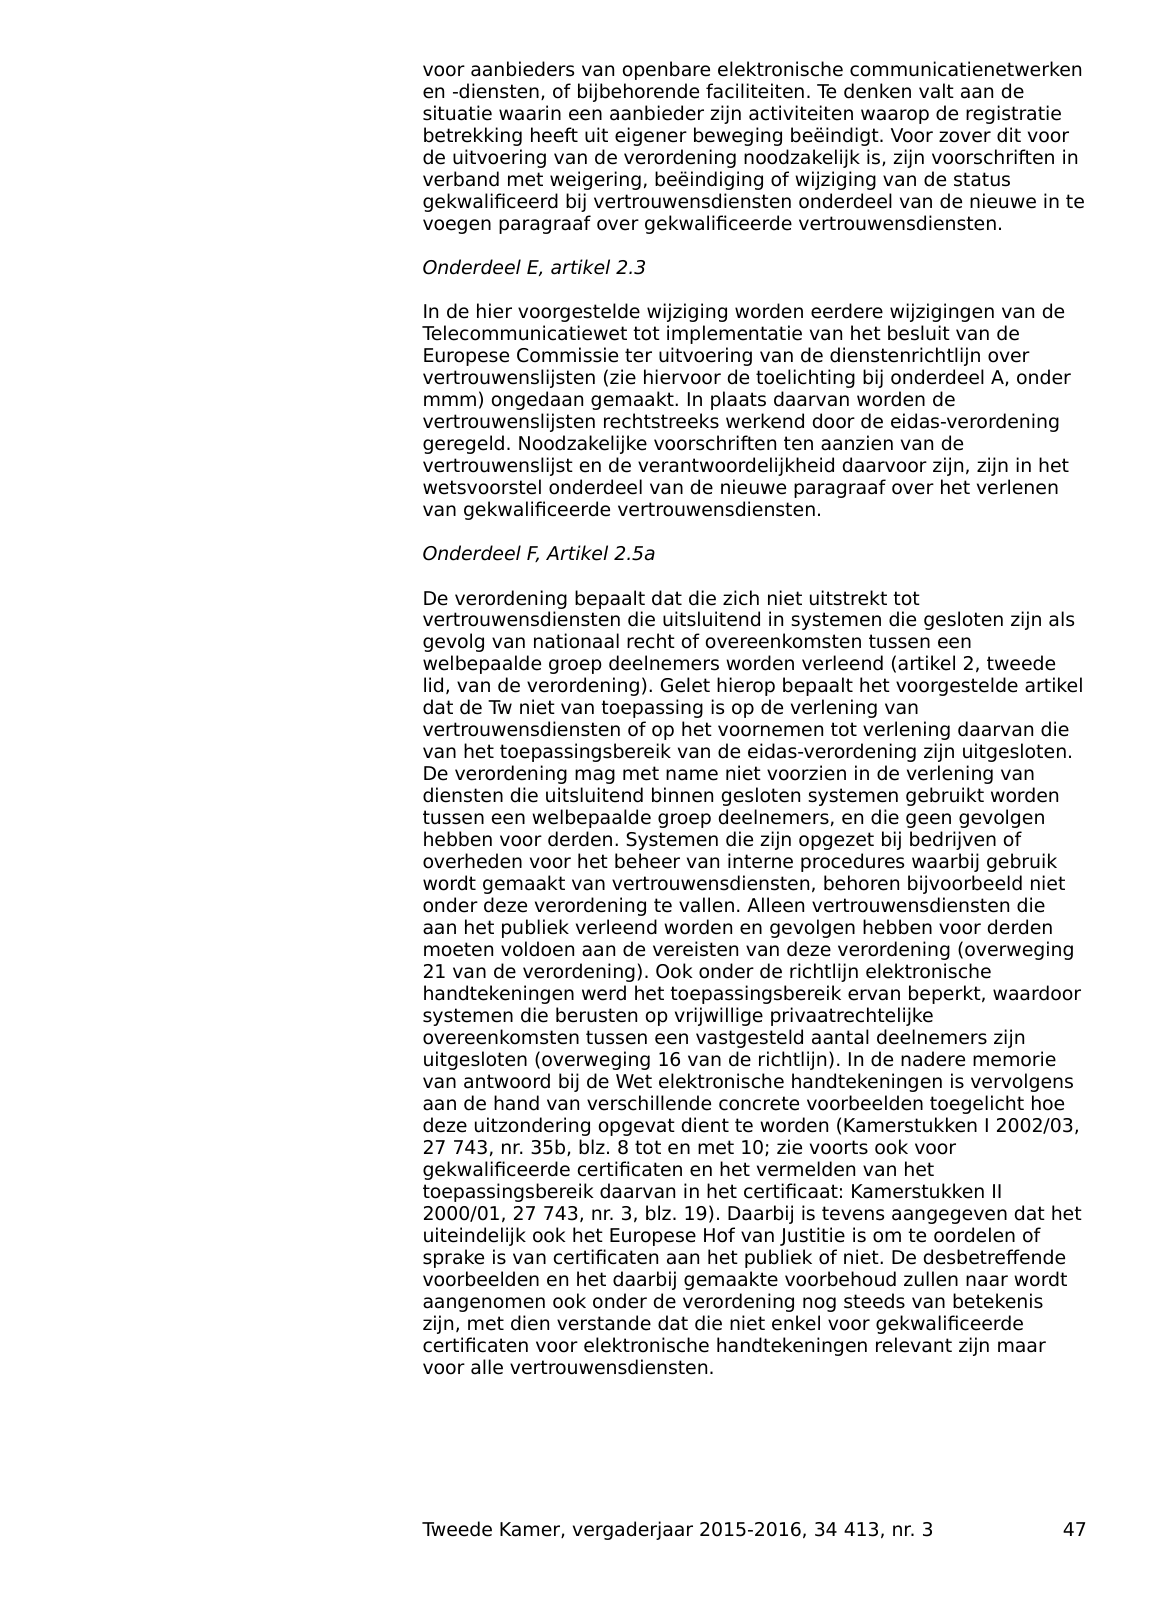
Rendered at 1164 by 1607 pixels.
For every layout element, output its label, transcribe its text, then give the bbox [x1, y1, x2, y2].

text In de hier voorgestelde wijziging worden eerdere wijzigingen van de Telecommunicatiewet tot implementatie van het besluit van de Europese Commissie ter uitvoering van de dienstenrichtlijn over vertrouwenslijsten (zie hiervoor de toelichting bij onderdeel A, onder mmm) ongedaan gemaakt. In plaats daarvan worden de vertrouwenslijsten rechtstreeks werkend door de eidas-verordening geregeld. Noodzakelijke voorschriften ten aanzien van de vertrouwenslijst en de verantwoordelijkheid daarvoor zijn, zijn in het wetsvoorstel onderdeel van de nieuwe paragraaf over het verlenen van gekwalificeerde vertrouwensdiensten. [422, 301, 1087, 521]
text voor aanbieders van openbare elektronische communicatienetwerken en -diensten, of bijbehorende faciliteiten. Te denken valt aan de situatie waarin een aanbieder zijn activiteiten waarop de registratie betrekking heeft uit eigener beweging beëindigt. Voor zover dit voor de uitvoering van de verordening noodzakelijk is, zijn voorschriften in verband met weigering, beëindiging of wijziging van de status gekwalificeerd bij vertrouwensdiensten onderdeel van de nieuwe in te voegen paragraaf over gekwalificeerde vertrouwensdiensten. [422, 59, 1087, 235]
text De verordening bepaalt dat die zich niet uitstrekt tot vertrouwensdiensten die uitsluitend in systemen die gesloten zijn als gevolg van nationaal recht of overeenkomsten tussen een welbepaalde groep deelnemers worden verleend (artikel 2, tweede lid, van de verordening). Gelet hierop bepaalt het voorgestelde artikel dat de Tw niet van toepassing is op de verlening van vertrouwensdiensten of op het voornemen tot verlening daarvan die van het toepassingsbereik van de eidas-verordening zijn uitgesloten. De verordening mag met name niet voorzien in de verlening van diensten die uitsluitend binnen gesloten systemen gebruikt worden tussen een welbepaalde groep deelnemers, en die geen gevolgen hebben voor derden. Systemen die zijn opgezet bij bedrijven of overheden voor het beheer van interne procedures waarbij gebruik wordt gemaakt van vertrouwensdiensten, behoren bijvoorbeeld niet onder deze verordening te vallen. Alleen vertrouwensdiensten die aan het publiek verleend worden en gevolgen hebben voor derden moeten voldoen aan de vereisten van deze verordening (overweging 21 van de verordening). Ook onder de richtlijn elektronische handtekeningen werd het toepassingsbereik ervan beperkt, waardoor systemen die berusten op vrijwillige privaatrechtelijke overeenkomsten tussen een vastgesteld aantal deelnemers zijn uitgesloten (overweging 16 van de richtlijn). In de nadere memorie van antwoord bij de Wet elektronische handtekeningen is vervolgens aan de hand van verschillende concrete voorbeelden toegelicht hoe deze uitzondering opgevat dient te worden (Kamerstukken I 2002/03, 27 743, nr. 35b, blz. 8 tot en met 10; zie voorts ook voor gekwalificeerde certificaten en het vermelden van het toepassingsbereik daarvan in het certificaat: Kamerstukken II 2000/01, 27 743, nr. 3, blz. 19). Daarbij is tevens aangegeven dat het uiteindelijk ook het Europese Hof van Justitie is om te oordelen of sprake is van certificaten aan het publiek of niet. De desbetreffende voorbeelden en het daarbij gemaakte voorbehoud zullen naar wordt aangenomen ook onder de verordening nog steeds van betekenis zijn, met dien verstande dat die niet enkel voor gekwalificeerde certificaten voor elektronische handtekeningen relevant zijn maar voor alle vertrouwensdiensten. [422, 587, 1087, 1379]
subtitle Onderdeel E, artikel 2.3 [422, 257, 1087, 279]
subtitle Onderdeel F, Artikel 2.5a [422, 543, 1087, 565]
